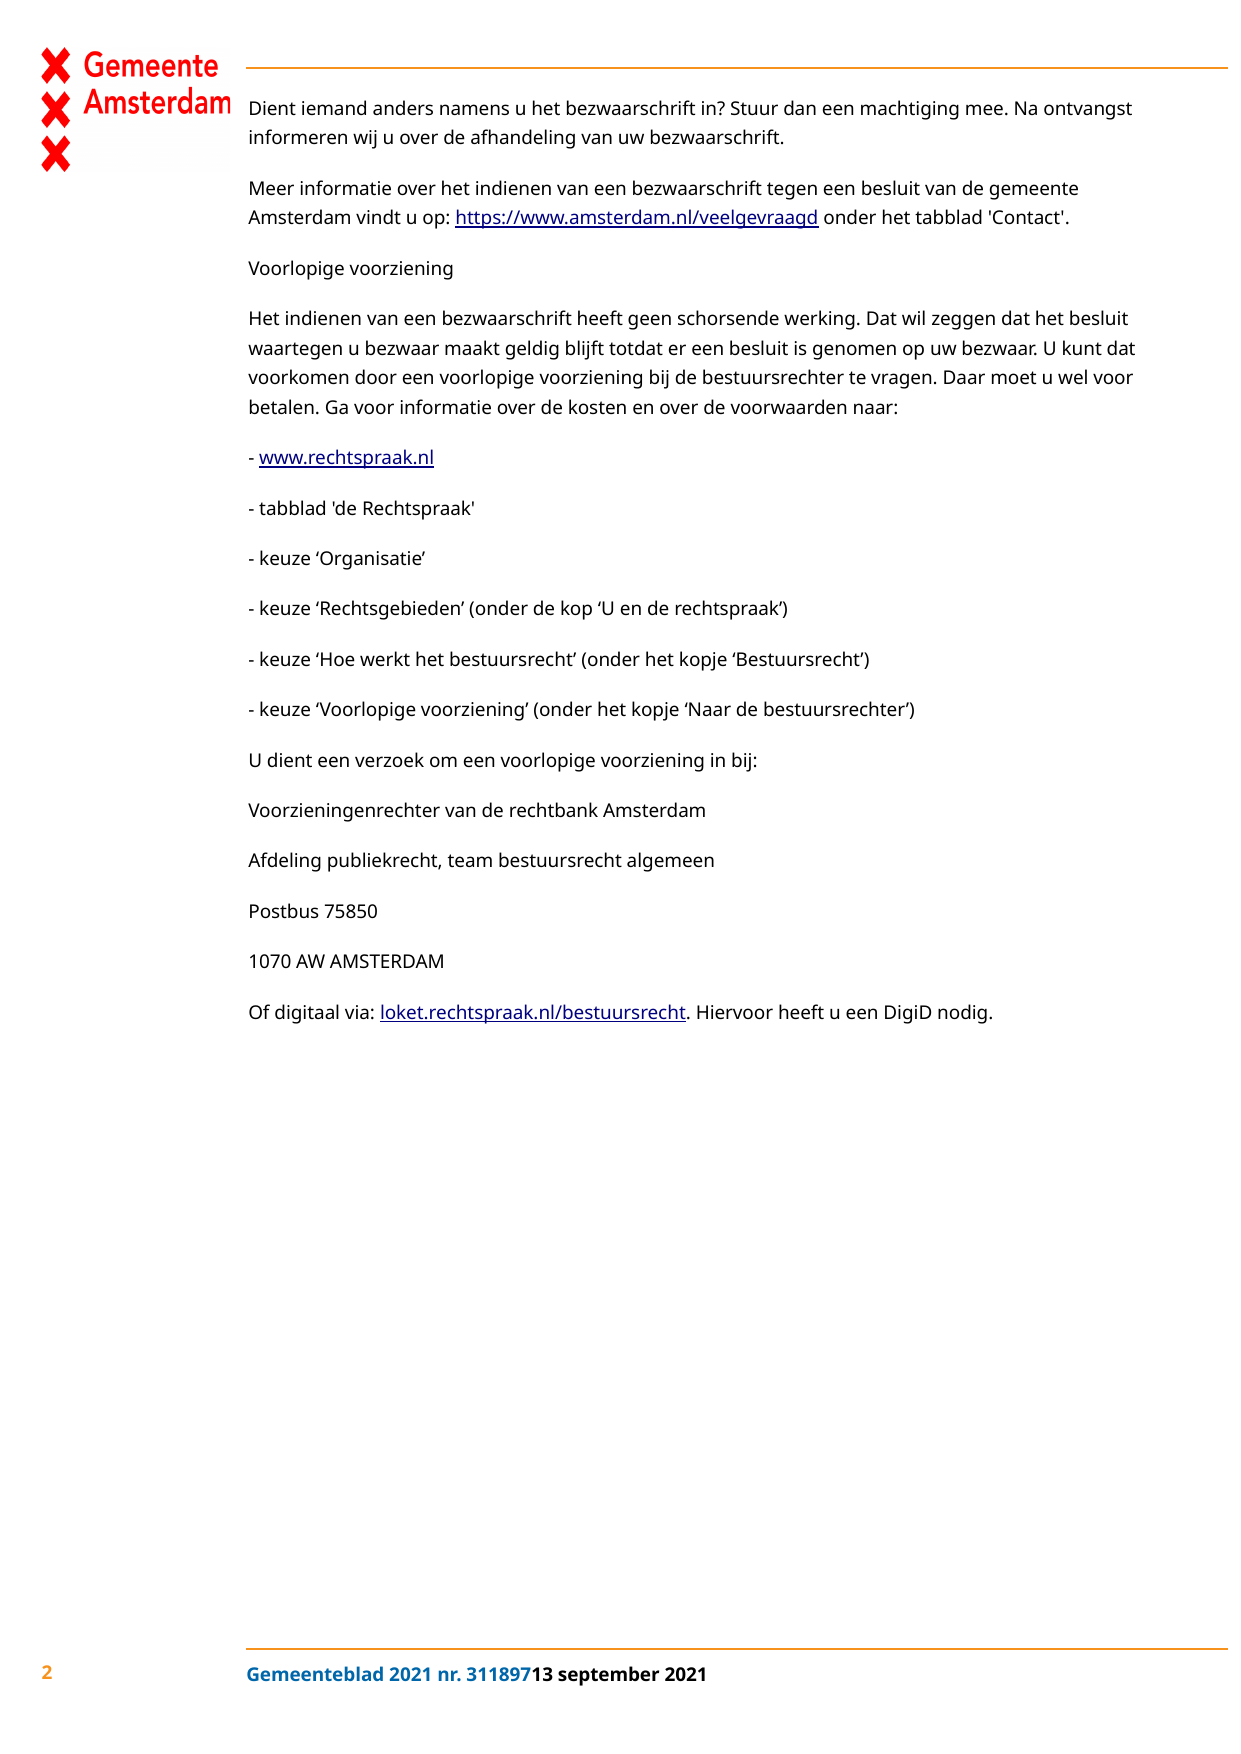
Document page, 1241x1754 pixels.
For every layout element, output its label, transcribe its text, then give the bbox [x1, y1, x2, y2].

text - www.rechtspraak.nl [248, 444, 1152, 470]
text - keuze ‘Rechtsgebieden’ (onder de kop ‘U en de rechtspraak’) [248, 596, 1152, 621]
picture [41, 47, 231, 172]
text - keuze ‘Voorlopige voorziening’ (onder het kopje ‘Naar de bestuursrechter’) [248, 696, 1152, 722]
text Of digitaal via: loket.rechtspraak.nl/bestuursrecht. Hiervoor heeft u een DigiD nodig. [248, 999, 1152, 1025]
text 1070 AW AMSTERDAM [248, 948, 1152, 974]
text U dient een verzoek om een voorlopige voorziening in bij: [248, 747, 1152, 773]
text Postbus 75850 [248, 898, 1152, 924]
text Voorzieningenrechter van de rechtbank Amsterdam [248, 797, 1152, 823]
text - tabblad 'de Rechtspraak' [248, 495, 1152, 521]
text Afdeling publiekrecht, team bestuursrecht algemeen [248, 848, 1152, 873]
text - keuze ‘Organisatie’ [248, 545, 1152, 571]
text - keuze ‘Hoe werkt het bestuursrecht’ (onder het kopje ‘Bestuursrecht’) [248, 646, 1152, 672]
text Het indienen van een bezwaarschrift heeft geen schorsende werking. Dat wil zeggen dat het besluit waartegen u bezwaar maakt geldig blijft totdat er een besluit is genomen op uw bezwaar. U kunt dat voorkomen door een voorlopige voorziening bij de bestuursrechter te vragen. Daar moet u wel voor betalen. Ga voor informatie over de kosten en over de voorwaarden naar: [248, 305, 1152, 420]
text Voorlopige voorziening [248, 255, 1152, 281]
text Meer informatie over het indienen van een bezwaarschrift tegen een besluit van de gemeente Amsterdam vindt u op: https://www.amsterdam.nl/veelgevraagd onder het tabblad 'Contact'. [248, 175, 1152, 230]
text Dient iemand anders namens u het bezwaarschrift in? Stuur dan een machtiging mee. Na ontvangst informeren wij u over de afhandeling van uw bezwaarschrift. [248, 95, 1152, 150]
